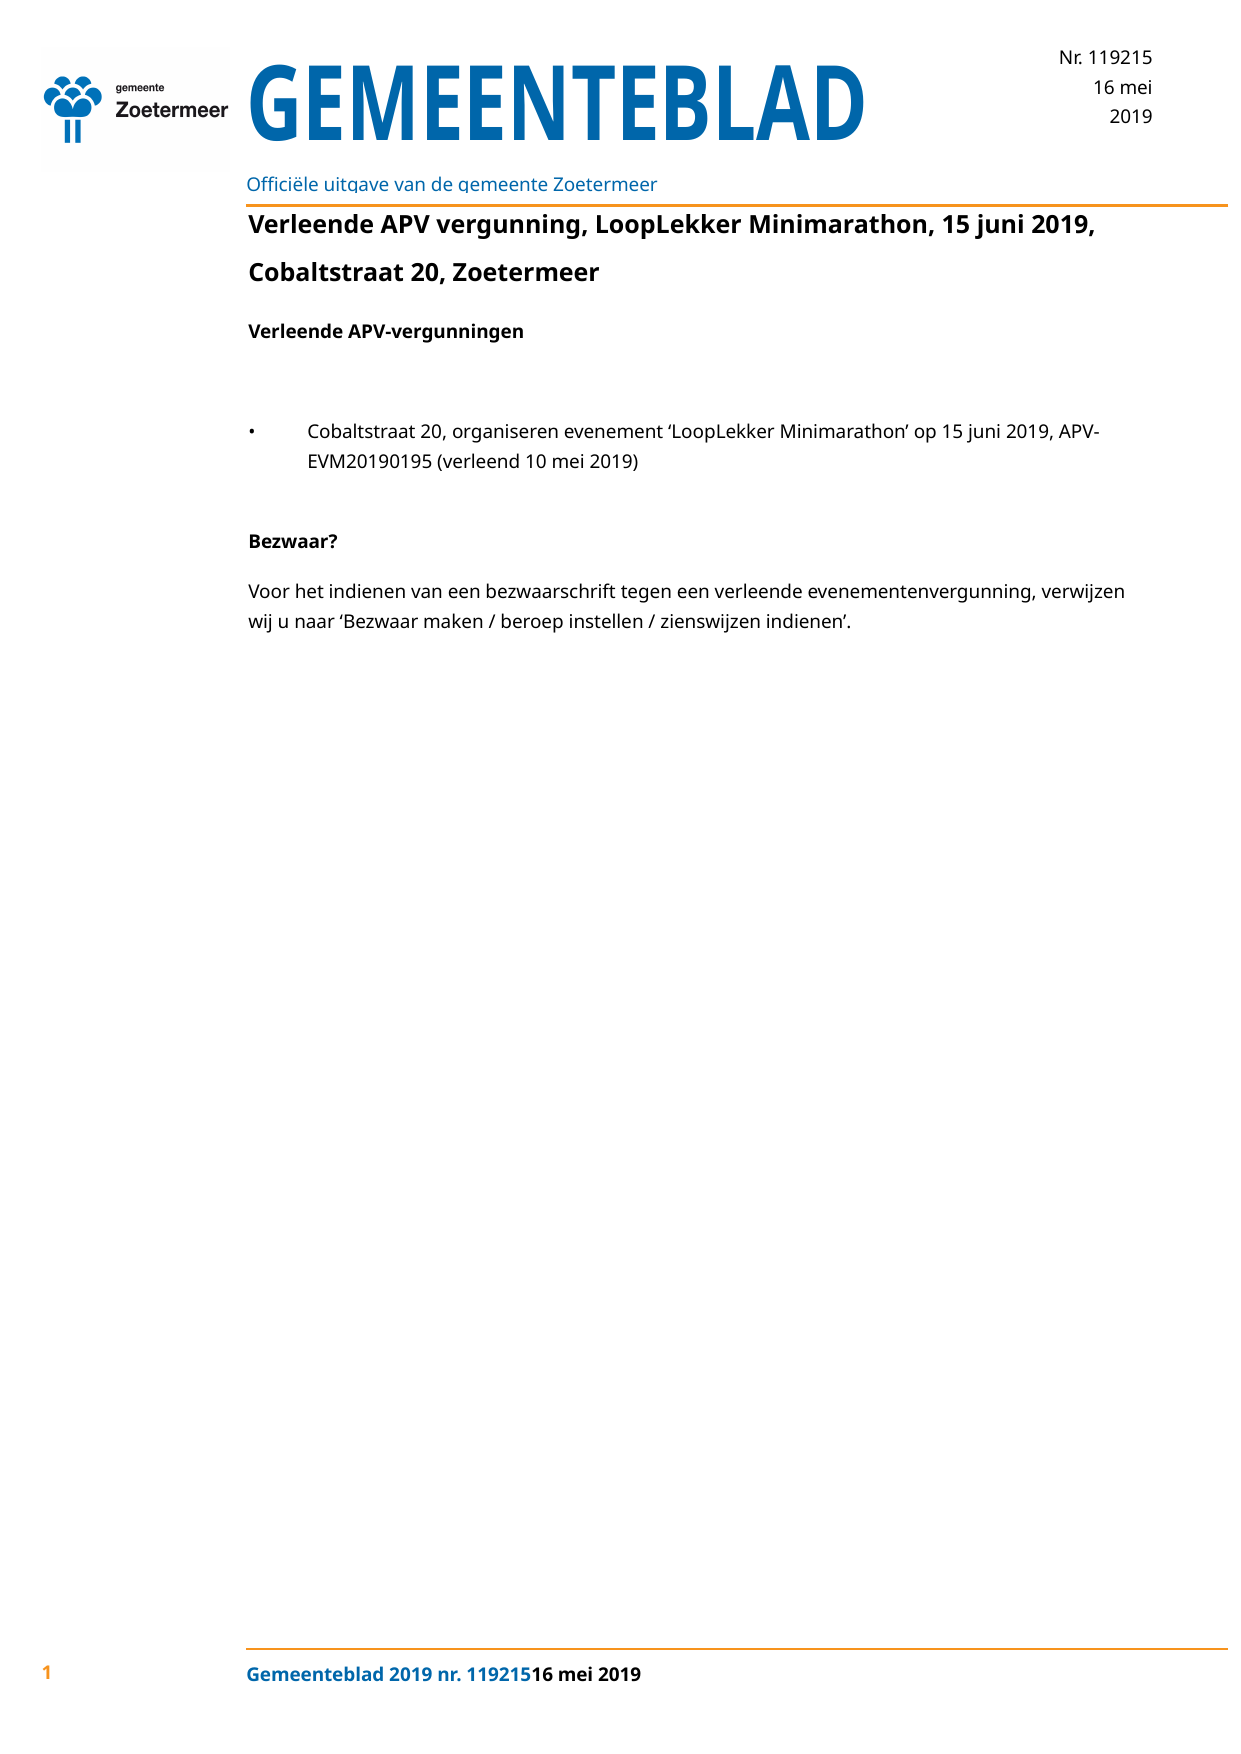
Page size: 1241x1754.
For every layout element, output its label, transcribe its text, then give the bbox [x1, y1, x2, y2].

picture [41, 47, 231, 172]
text Bezwaar? [248, 528, 1152, 554]
text Verleende APV-vergunningen [248, 318, 1152, 344]
text Verleende APV vergunning, LoopLekker Minimarathon, 15 juni 2019, Cobaltstraat 20, Zoetermeer [248, 207, 1152, 288]
list Cobaltstraat 20, organiseren evenement ‘LoopLekker Minimarathon’ op 15 juni 2019, APV-EVM20190195 (verleend 10 mei 2019) [248, 419, 1152, 474]
text Voor het indienen van een bezwaarschrift tegen een verleende evenementenvergunning, verwijzen wij u naar ‘Bezwaar maken / beroep instellen / zienswijzen indienen’. [248, 579, 1152, 634]
